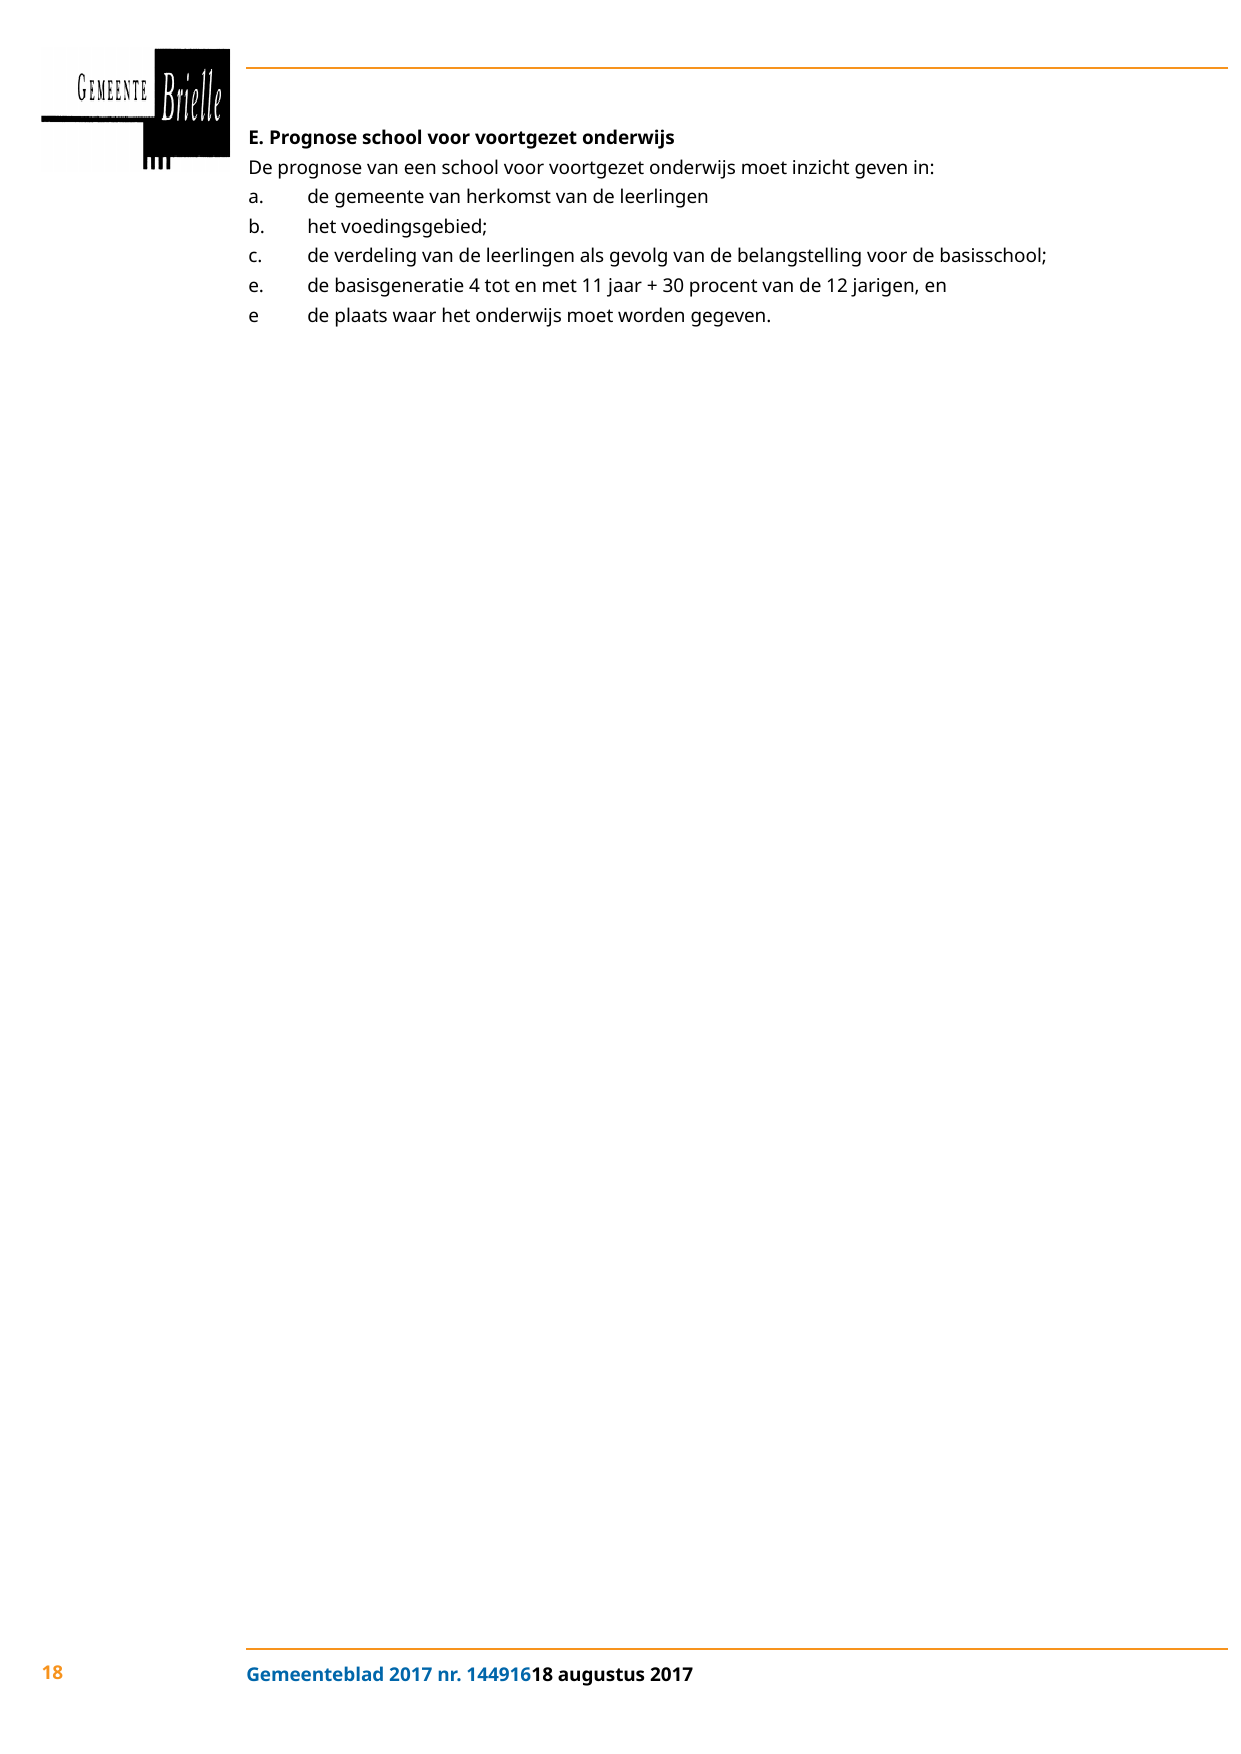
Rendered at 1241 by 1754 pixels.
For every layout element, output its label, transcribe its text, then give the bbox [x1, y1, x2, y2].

list de plaats waar het onderwijs moet worden gegeven. [248, 302, 1152, 328]
picture [41, 47, 231, 172]
list de basisgeneratie 4 tot en met 11 jaar + 30 procent van de 12 jarigen, en [248, 272, 1152, 298]
text E. Prognose school voor voortgezet onderwijs [248, 124, 1152, 150]
text De prognose van een school voor voortgezet onderwijs moet inzicht geven in: [248, 154, 1152, 180]
list de gemeente van herkomst van de leerlingen [248, 183, 1152, 209]
list het voedingsgebied; [248, 213, 1152, 239]
list de verdeling van de leerlingen als gevolg van de belangstelling voor de basisschool; [248, 243, 1152, 268]
